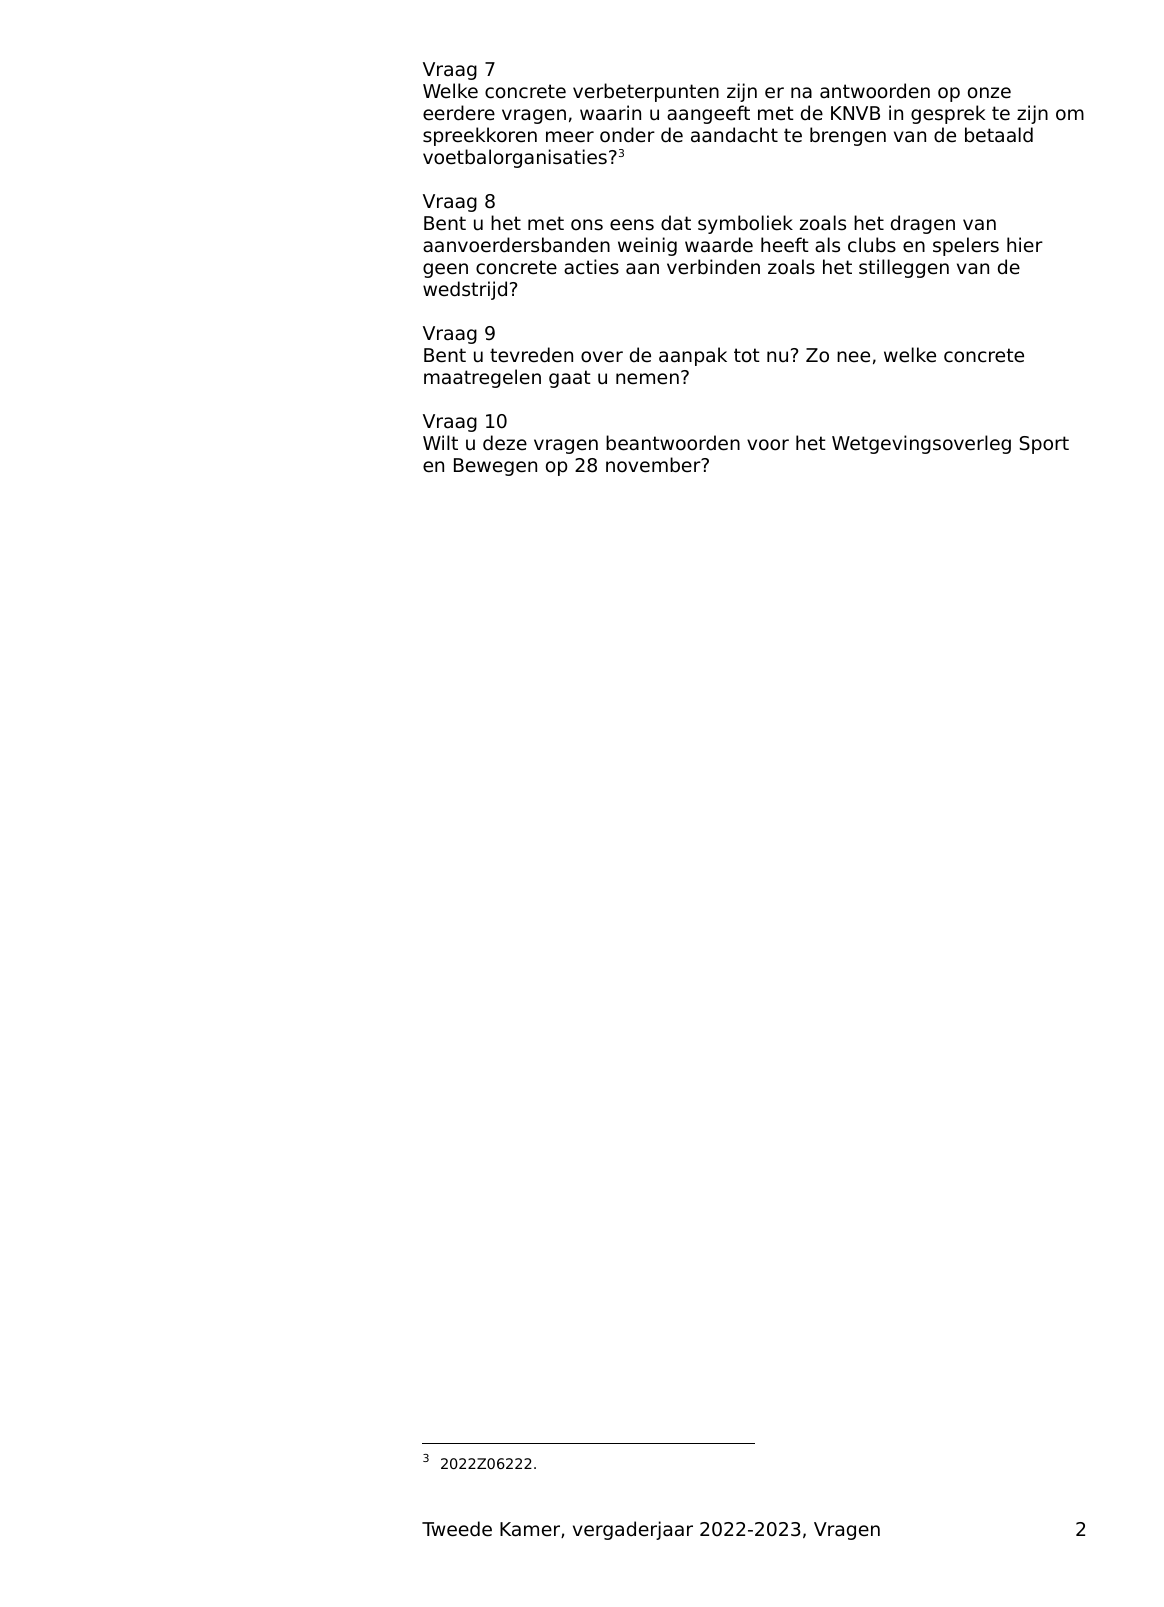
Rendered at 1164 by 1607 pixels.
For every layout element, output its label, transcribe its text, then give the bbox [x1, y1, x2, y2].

text Vraag 7 [422, 59, 1087, 81]
text Welke concrete verbeterpunten zijn er na antwoorden op onze eerdere vragen, waarin u aangeeft met de KNVB in gesprek te zijn om spreekkoren meer onder de aandacht te brengen van de betaald voetbalorganisaties? [422, 81, 1087, 169]
text 2022Z06222. [422, 1452, 1087, 1474]
text Vraag 10 [422, 411, 1087, 433]
text Vraag 9 [422, 323, 1087, 345]
text Bent u het met ons eens dat symboliek zoals het dragen van aanvoerdersbanden weinig waarde heeft als clubs en spelers hier geen concrete acties aan verbinden zoals het stilleggen van de wedstrijd? [422, 213, 1087, 301]
text Vraag 8 [422, 191, 1087, 213]
text Wilt u deze vragen beantwoorden voor het Wetgevingsoverleg Sport en Bewegen op 28 november? [422, 433, 1087, 477]
text Bent u tevreden over de aanpak tot nu? Zo nee, welke concrete maatregelen gaat u nemen? [422, 345, 1087, 389]
